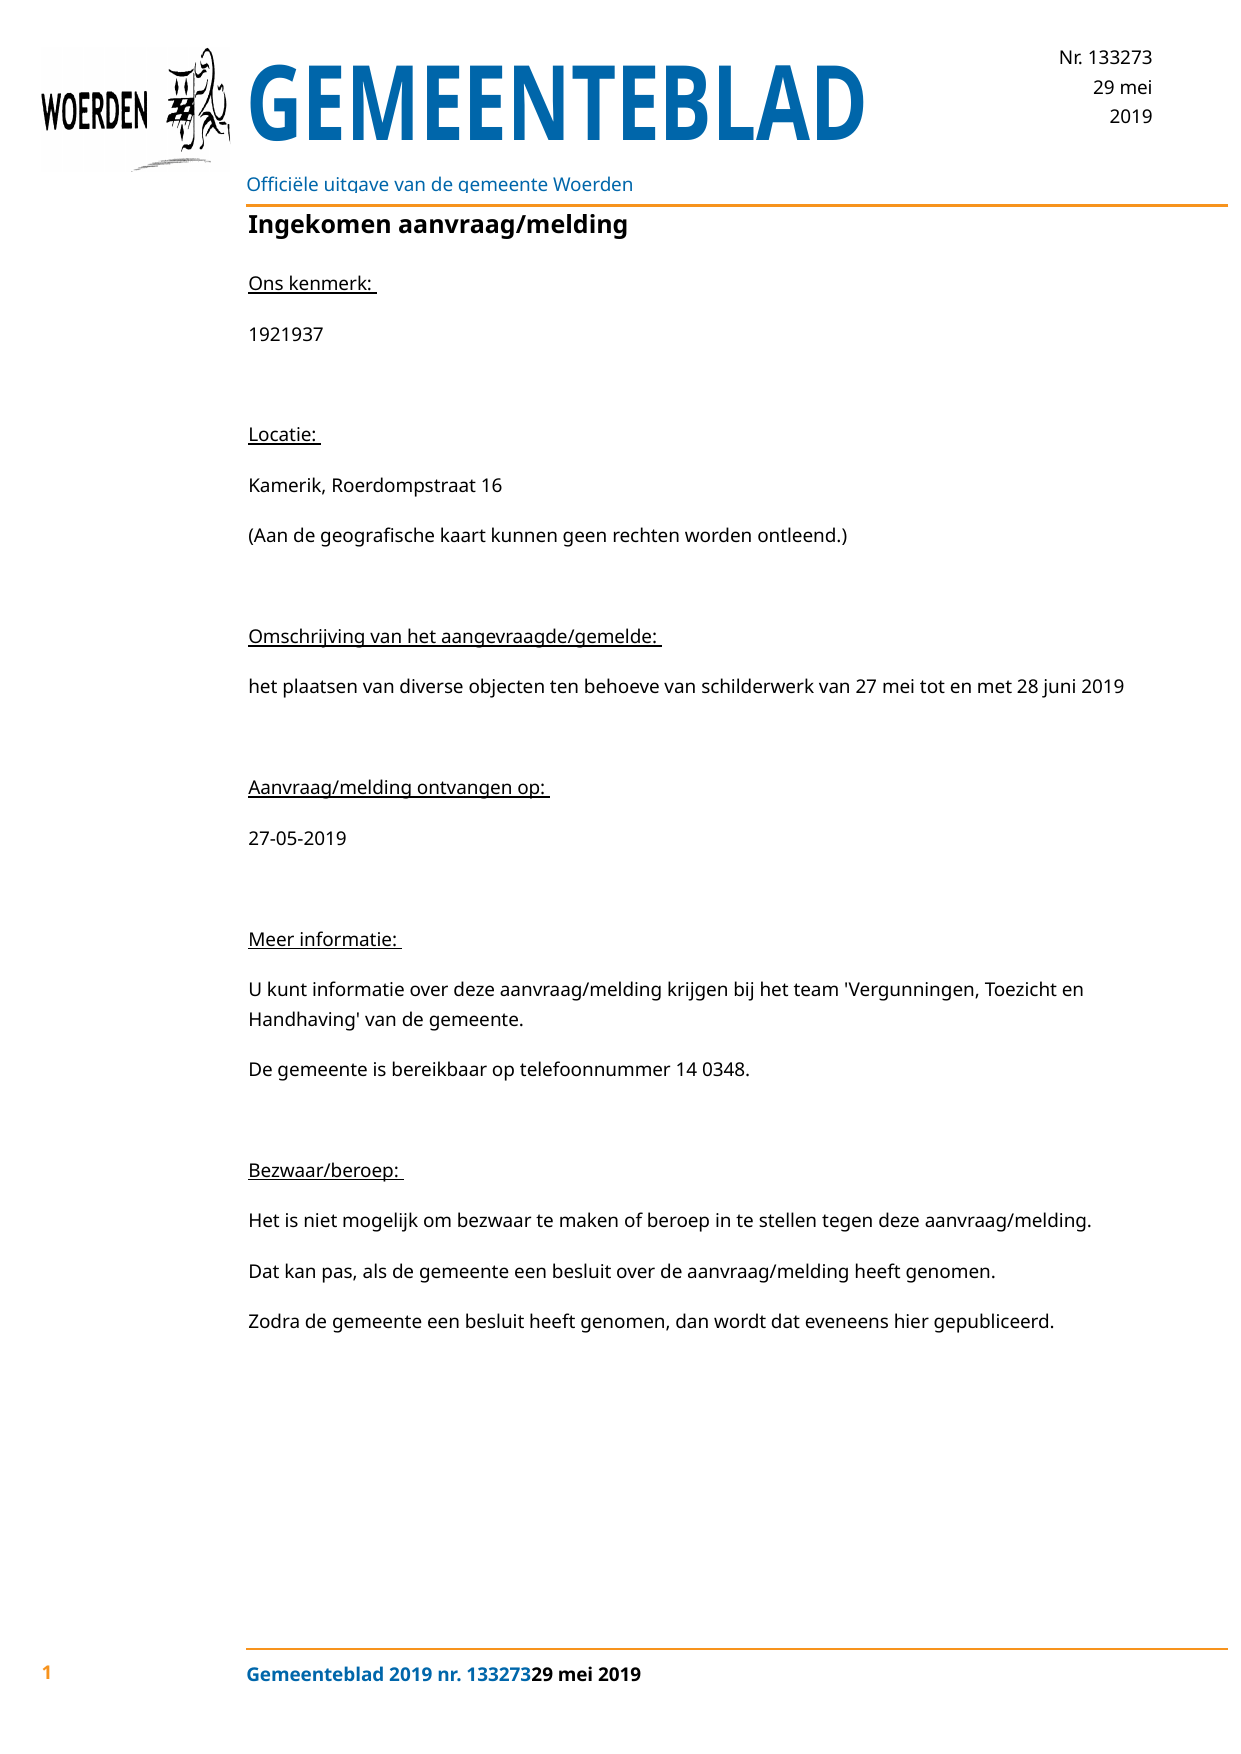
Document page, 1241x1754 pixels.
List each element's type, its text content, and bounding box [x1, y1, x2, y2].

text Ingekomen aanvraag/melding [248, 207, 1152, 241]
text 1921937 [248, 321, 1152, 346]
text Het is niet mogelijk om bezwaar te maken of beroep in te stellen tegen deze aanvraag/melding. [248, 1207, 1152, 1233]
text U kunt informatie over deze aanvraag/melding krijgen bij het team 'Vergunningen, Toezicht en Handhaving' van de gemeente. [248, 976, 1152, 1031]
text 27-05-2019 [248, 825, 1152, 851]
picture [41, 47, 231, 172]
text De gemeente is bereikbaar op telefoonnummer 14 0348. [248, 1056, 1152, 1082]
text (Aan de geografische kaart kunnen geen rechten worden ontleend.) [248, 522, 1152, 548]
text Locatie: [248, 422, 1152, 447]
text het plaatsen van diverse objecten ten behoeve van schilderwerk van 27 mei tot en met 28 juni 2019 [248, 674, 1152, 699]
text Ons kenmerk: [248, 270, 1152, 296]
text Zodra de gemeente een besluit heeft genomen, dan wordt dat eveneens hier gepubliceerd. [248, 1308, 1152, 1334]
text Kamerik, Roerdompstraat 16 [248, 472, 1152, 498]
text Aanvraag/melding ontvangen op: [248, 774, 1152, 800]
text Bezwaar/beroep: [248, 1157, 1152, 1183]
text Meer informatie: [248, 926, 1152, 951]
text Omschrijving van het aangevraagde/gemelde: [248, 623, 1152, 649]
text Dat kan pas, als de gemeente een besluit over de aanvraag/melding heeft genomen. [248, 1258, 1152, 1283]
